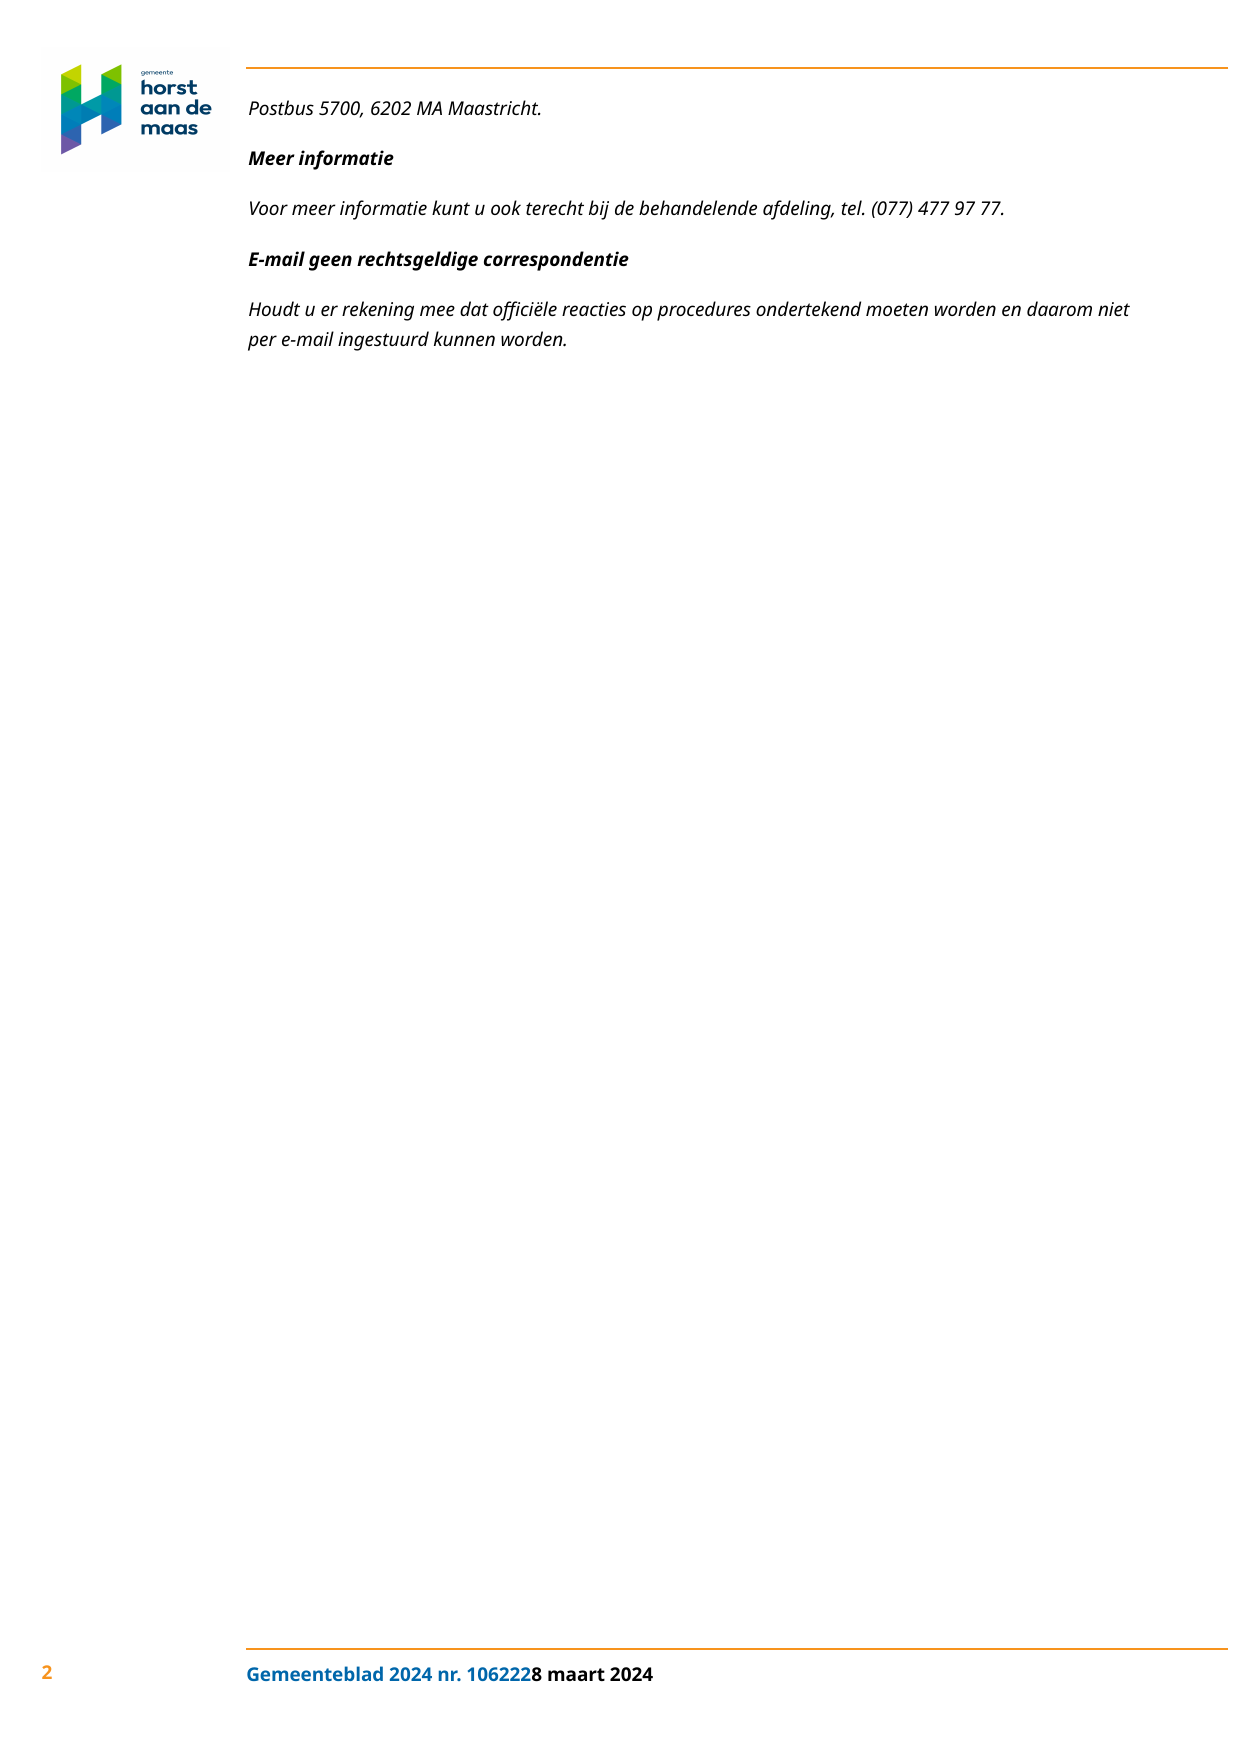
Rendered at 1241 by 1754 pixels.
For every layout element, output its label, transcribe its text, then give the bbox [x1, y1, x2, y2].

text E-mail geen rechtsgeldige correspondentie [248, 246, 1152, 272]
text Meer informatie [248, 145, 1152, 171]
text Voor meer informatie kunt u ook terecht bij de behandelende afdeling, tel. (077) 477 97 77. [248, 196, 1152, 221]
text Postbus 5700, 6202 MA Maastricht. [248, 95, 1152, 121]
text Houdt u er rekening mee dat officiële reacties op procedures ondertekend moeten worden en daarom niet per e-mail ingestuurd kunnen worden. [248, 296, 1152, 352]
picture [41, 47, 231, 172]
